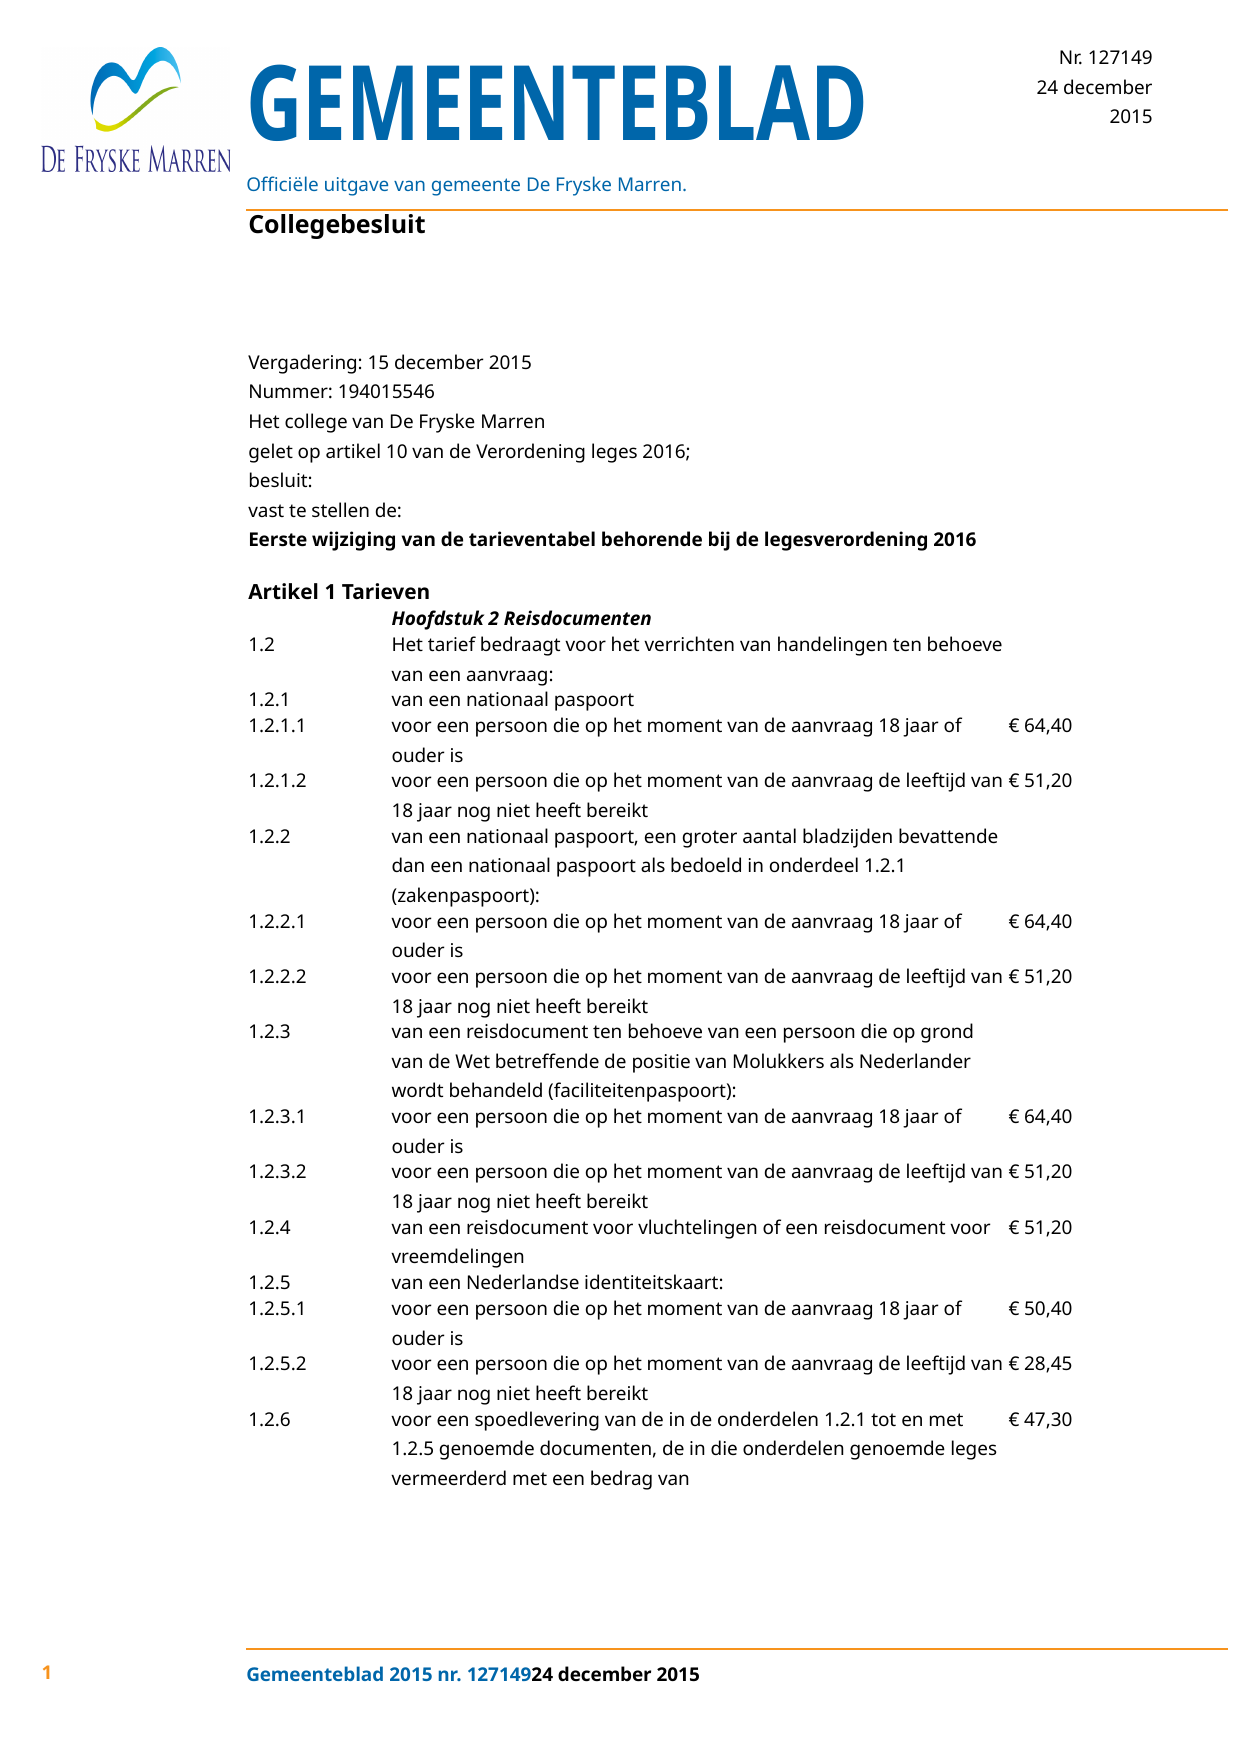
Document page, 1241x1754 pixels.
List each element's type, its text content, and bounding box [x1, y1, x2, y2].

table_cell [391, 1568, 1008, 1593]
table_cell voor een persoon die op het moment van de aanvraag de leeftijd van 18 jaar nog niet heeft bereikt [391, 768, 1008, 823]
table_cell van een nationaal paspoort, een groter aantal bladzijden bevattende dan een nationaal paspoort als bedoeld in onderdeel 1.2.1 (zakenpaspoort): [391, 823, 1008, 908]
table_cell 1.2.4 [248, 1214, 391, 1269]
table_cell [248, 1542, 391, 1568]
table_cell voor een spoedlevering van de in de onderdelen 1.2.1 tot en met 1.2.5 genoemde documenten, de in die onderdelen genoemde leges vermeerderd met een bedrag van [391, 1406, 1008, 1491]
table_cell voor een persoon die op het moment van de aanvraag de leeftijd van 18 jaar nog niet heeft bereikt [391, 1159, 1008, 1214]
table_cell [391, 1542, 1008, 1568]
table_cell voor een persoon die op het moment van de aanvraag de leeftijd van 18 jaar nog niet heeft bereikt [391, 1350, 1008, 1406]
table_cell € 51,20 [1008, 768, 1152, 823]
text Vergadering: 15 december 2015 [248, 349, 1152, 375]
table_cell 1.2.5 [248, 1269, 391, 1295]
picture [41, 47, 231, 172]
table_cell € 51,20 [1008, 1159, 1152, 1214]
table_cell [1008, 1019, 1152, 1103]
table_cell € 51,20 [1008, 963, 1152, 1018]
table_cell 1.2.1.2 [248, 768, 391, 823]
table_cell voor een persoon die op het moment van de aanvraag 18 jaar of ouder is [391, 1295, 1008, 1350]
table_cell € 64,40 [1008, 713, 1152, 768]
table_cell van een reisdocument ten behoeve van een persoon die op grond van de Wet betreffende de positie van Molukkers als Nederlander wordt behandeld (faciliteitenpaspoort): [391, 1019, 1008, 1103]
table_cell [1008, 1542, 1152, 1568]
table_cell Het tarief bedraagt voor het verrichten van handelingen ten behoeve van een aanvraag: [391, 631, 1008, 687]
table_cell [1008, 631, 1152, 687]
text Collegebesluit [248, 211, 1152, 241]
table_cell van een nationaal paspoort [391, 687, 1008, 712]
table_cell voor een persoon die op het moment van de aanvraag 18 jaar of ouder is [391, 713, 1008, 768]
table_header [1008, 606, 1152, 631]
table_cell van een Nederlandse identiteitskaart: [391, 1269, 1008, 1295]
table_cell 1.2 [248, 631, 391, 687]
table_cell [248, 1516, 391, 1542]
table_cell [248, 1568, 391, 1593]
text besluit: [248, 467, 1152, 493]
text vast te stellen de: [248, 497, 1152, 523]
table_cell € 64,40 [1008, 1104, 1152, 1159]
table_cell 1.2.2.2 [248, 963, 391, 1018]
table_cell 1.2.3.1 [248, 1104, 391, 1159]
text gelet op artikel 10 van de Verordening leges 2016; [248, 438, 1152, 464]
table_cell voor een persoon die op het moment van de aanvraag 18 jaar of ouder is [391, 908, 1008, 963]
text Nummer: 194015546 [248, 379, 1152, 404]
table_header [248, 606, 391, 631]
table_cell 1.2.2 [248, 823, 391, 908]
table_header Hoofdstuk 2 Reisdocumenten [391, 606, 1008, 631]
table_cell 1.2.3 [248, 1019, 391, 1103]
table_cell 1.2.1 [248, 687, 391, 712]
table_cell [1008, 1269, 1152, 1295]
table_cell € 51,20 [1008, 1214, 1152, 1269]
table_cell 1.2.5.2 [248, 1350, 391, 1406]
table_cell 1.2.3.2 [248, 1159, 391, 1214]
table_cell € 50,40 [1008, 1295, 1152, 1350]
table_cell [1008, 1491, 1152, 1516]
table_cell [1008, 687, 1152, 712]
text Artikel 1 Tarieven [248, 577, 1152, 606]
table_cell 1.2.5.1 [248, 1295, 391, 1350]
table_cell [391, 1516, 1008, 1542]
table_cell [391, 1491, 1008, 1516]
table_cell [1008, 1516, 1152, 1542]
table_cell 1.2.1.1 [248, 713, 391, 768]
table_cell [1008, 1568, 1152, 1593]
table_cell € 28,45 [1008, 1350, 1152, 1406]
table_cell 1.2.6 [248, 1406, 391, 1491]
table_cell € 47,30 [1008, 1406, 1152, 1491]
table_cell van een reisdocument voor vluchtelingen of een reisdocument voor vreemdelingen [391, 1214, 1008, 1269]
table_cell € 64,40 [1008, 908, 1152, 963]
table_cell voor een persoon die op het moment van de aanvraag 18 jaar of ouder is [391, 1104, 1008, 1159]
text Eerste wijziging van de tarieventabel behorende bij de legesverordening 2016 [248, 527, 1152, 552]
table_cell voor een persoon die op het moment van de aanvraag de leeftijd van 18 jaar nog niet heeft bereikt [391, 963, 1008, 1018]
table_cell [248, 1491, 391, 1516]
text Het college van De Fryske Marren [248, 408, 1152, 434]
table_cell [1008, 823, 1152, 908]
table_cell 1.2.2.1 [248, 908, 391, 963]
